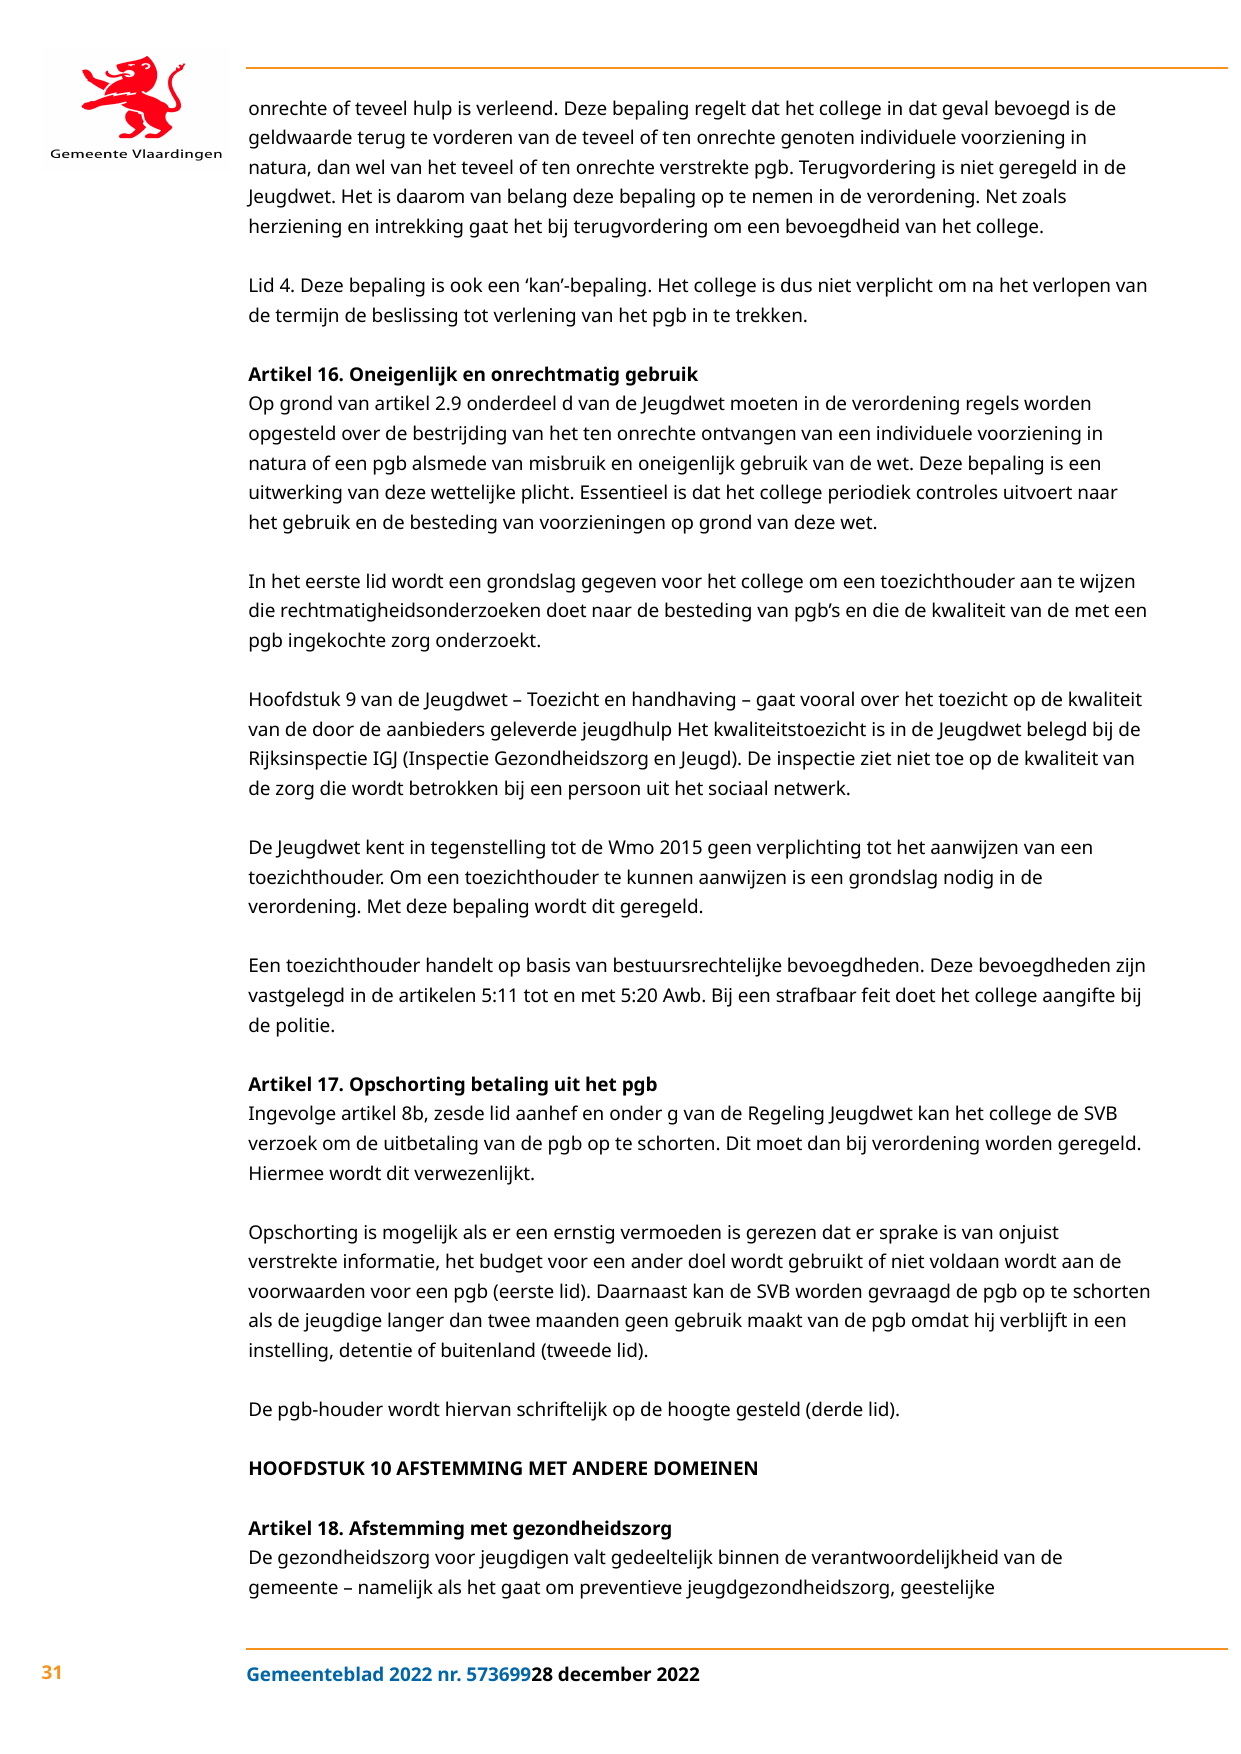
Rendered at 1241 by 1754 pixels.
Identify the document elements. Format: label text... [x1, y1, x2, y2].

text Artikel 18. Afstemming met gezondheidszorg [248, 1515, 1152, 1541]
text onrechte of teveel hulp is verleend. Deze bepaling regelt dat het college in dat geval bevoegd is de geldwaarde terug te vorderen van de teveel of ten onrechte genoten individuele voorziening in natura, dan wel van het teveel of ten onrechte verstrekte pgb. Terugvordering is niet geregeld in de Jeugdwet. Het is daarom van belang deze bepaling op te nemen in de verordening. Net zoals herziening en intrekking gaat het bij terugvordering om een bevoegdheid van het college. [248, 95, 1152, 239]
text Lid 4. Deze bepaling is ook een ‘kan’-bepaling. Het college is dus niet verplicht om na het verlopen van de termijn de beslissing tot verlening van het pgb in te trekken. [248, 272, 1152, 328]
text Artikel 16. Oneigenlijk en onrechtmatig gebruik [248, 361, 1152, 387]
text De Jeugdwet kent in tegenstelling tot de Wmo 2015 geen verplichting tot het aanwijzen van een toezichthouder. Om een toezichthouder te kunnen aanwijzen is een grondslag nodig in de verordening. Met deze bepaling wordt dit geregeld. [248, 834, 1152, 919]
text Opschorting is mogelijk als er een ernstig vermoeden is gerezen dat er sprake is van onjuist verstrekte informatie, het budget voor een ander doel wordt gebruikt of niet voldaan wordt aan de voorwaarden voor een pgb (eerste lid). Daarnaast kan de SVB worden gevraagd de pgb op te schorten als de jeugdige langer dan twee maanden geen gebruik maakt van de pgb omdat hij verblijft in een instelling, detentie of buitenland (tweede lid). [248, 1219, 1152, 1363]
text In het eerste lid wordt een grondslag gegeven voor het college om een toezichthouder aan te wijzen die rechtmatigheidsonderzoeken doet naar de besteding van pgb’s en die de kwaliteit van de met een pgb ingekochte zorg onderzoekt. [248, 568, 1152, 653]
text Artikel 17. Opschorting betaling uit het pgb [248, 1071, 1152, 1097]
text De pgb-houder wordt hiervan schriftelijk op de hoogte gesteld (derde lid). [248, 1396, 1152, 1422]
picture [41, 47, 231, 172]
text HOOFDSTUK 10 AFSTEMMING MET ANDERE DOMEINEN [248, 1456, 1152, 1481]
text Ingevolge artikel 8b, zesde lid aanhef en onder g van de Regeling Jeugdwet kan het college de SVB verzoek om de uitbetaling van de pgb op te schorten. Dit moet dan bij verordening worden geregeld. Hiermee wordt dit verwezenlijkt. [248, 1101, 1152, 1186]
text De gezondheidszorg voor jeugdigen valt gedeeltelijk binnen de verantwoordelijkheid van de gemeente – namelijk als het gaat om preventieve jeugdgezondheidszorg, geestelijke [248, 1544, 1152, 1600]
text Een toezichthouder handelt op basis van bestuursrechtelijke bevoegdheden. Deze bevoegdheden zijn vastgelegd in de artikelen 5:11 tot en met 5:20 Awb. Bij een strafbaar feit doet het college aangifte bij de politie. [248, 953, 1152, 1038]
text Op grond van artikel 2.9 onderdeel d van de Jeugdwet moeten in de verordening regels worden opgesteld over de bestrijding van het ten onrechte ontvangen van een individuele voorziening in natura of een pgb alsmede van misbruik en oneigenlijk gebruik van de wet. Deze bepaling is een uitwerking van deze wettelijke plicht. Essentieel is dat het college periodiek controles uitvoert naar het gebruik en de besteding van voorzieningen op grond van deze wet. [248, 391, 1152, 535]
text Hoofdstuk 9 van de Jeugdwet – Toezicht en handhaving – gaat vooral over het toezicht op de kwaliteit van de door de aanbieders geleverde jeugdhulp Het kwaliteitstoezicht is in de Jeugdwet belegd bij de Rijksinspectie IGJ (Inspectie Gezondheidszorg en Jeugd). De inspectie ziet niet toe op de kwaliteit van de zorg die wordt betrokken bij een persoon uit het sociaal netwerk. [248, 686, 1152, 801]
